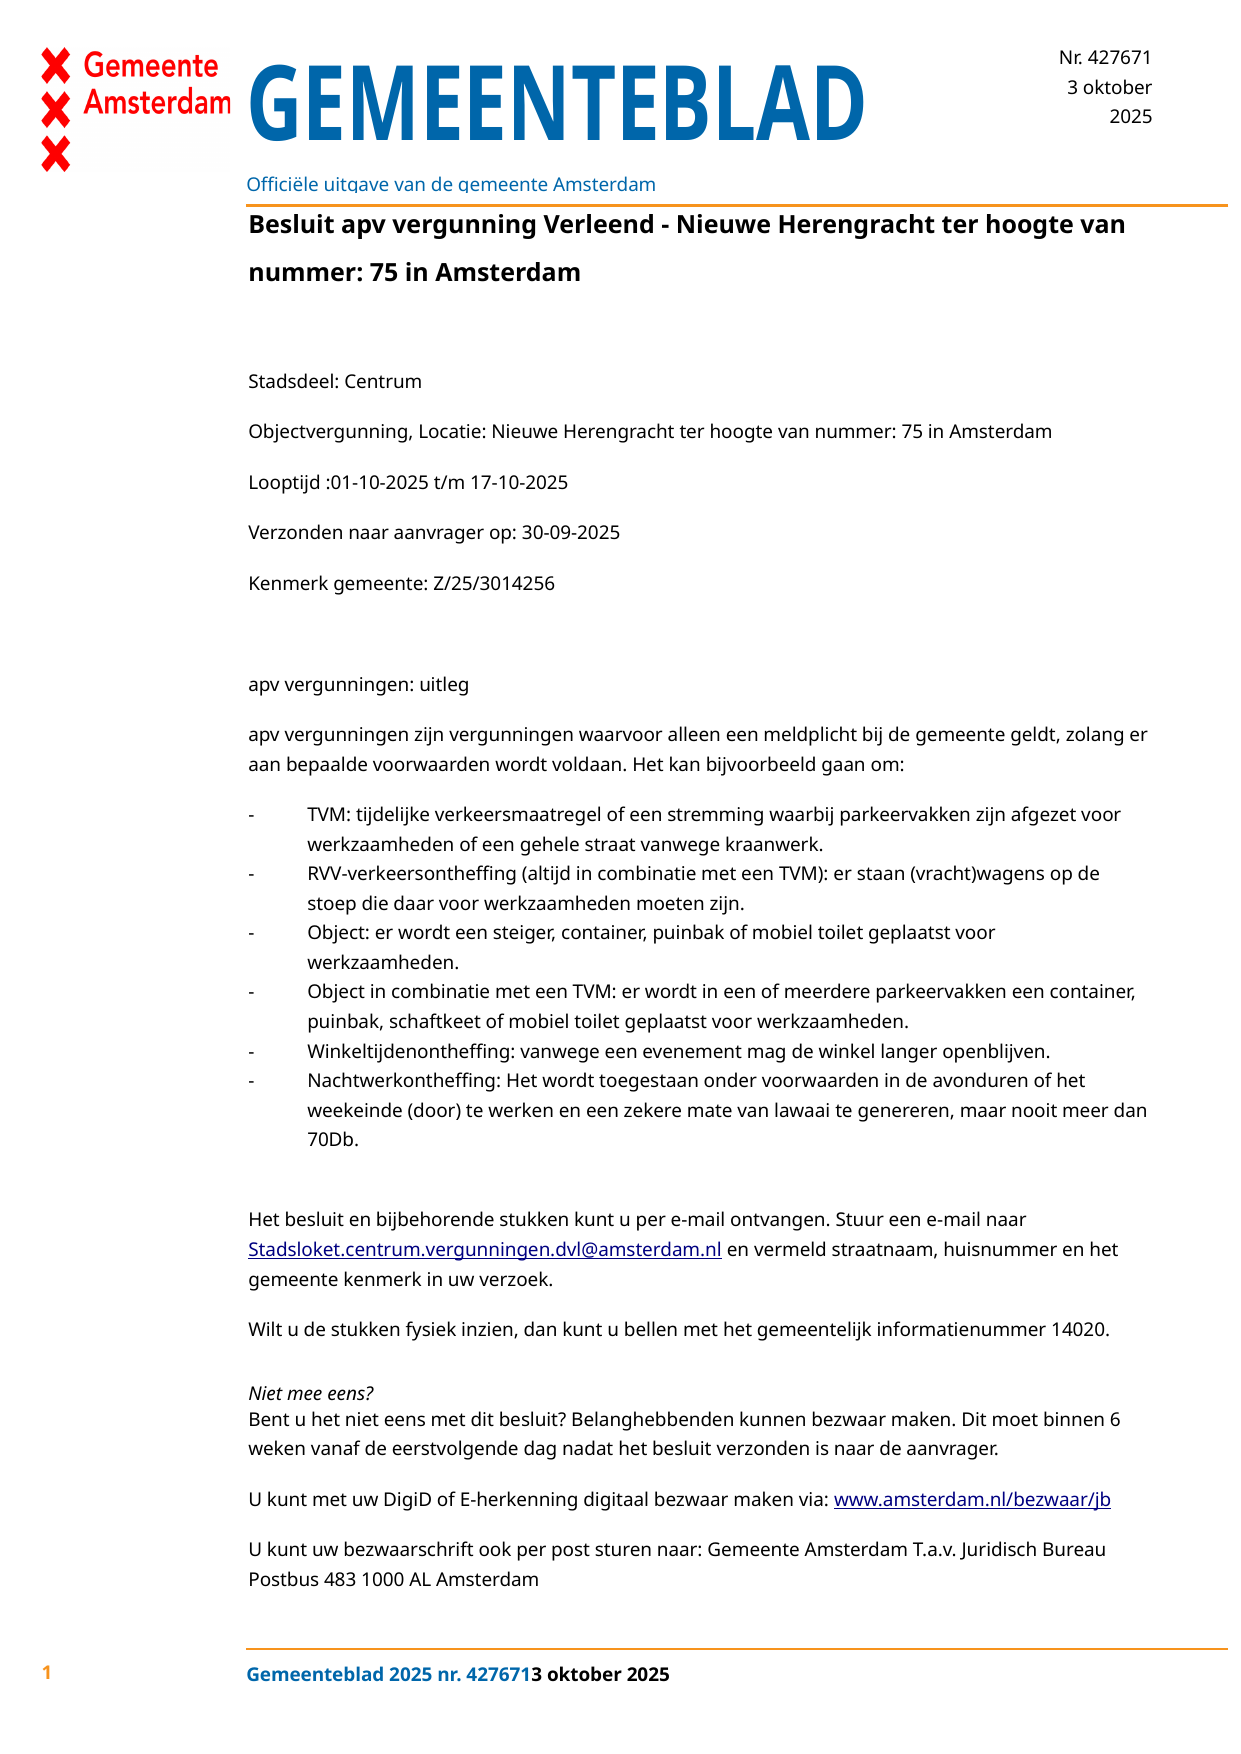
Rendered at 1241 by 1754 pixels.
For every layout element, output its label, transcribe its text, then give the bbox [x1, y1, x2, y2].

text Looptijd :01-10-2025 t/m 17-10-2025 [248, 469, 1152, 495]
list TVM: tijdelijke verkeersmaatregel of een stremming waarbij parkeervakken zijn afgezet voor werkzaamheden of een gehele straat vanwege kraanwerk. [248, 801, 1152, 857]
text Wilt u de stukken fysiek inzien, dan kunt u bellen met het gemeentelijk informatienummer 14020. [248, 1316, 1152, 1342]
list Object: er wordt een steiger, container, puinbak of mobiel toilet geplaatst voor werkzaamheden. [248, 919, 1152, 975]
list Object in combinatie met een TVM: er wordt in een of meerdere parkeervakken een container, puinbak, schaftkeet of mobiel toilet geplaatst voor werkzaamheden. [248, 979, 1152, 1034]
list Nachtwerkontheffing: Het wordt toegestaan onder voorwaarden in de avonduren of het weekeinde (door) te werken en een zekere mate van lawaai te genereren, maar nooit meer dan 70Db. [248, 1067, 1152, 1152]
picture [41, 47, 231, 172]
text Niet mee eens? [248, 1380, 1152, 1406]
text apv vergunningen: uitleg [248, 671, 1152, 697]
text U kunt uw bezwaarschrift ook per post sturen naar: Gemeente Amsterdam T.a.v. Juridisch Bureau Postbus 483 1000 AL Amsterdam [248, 1536, 1152, 1592]
text apv vergunningen zijn vergunningen waarvoor alleen een meldplicht bij de gemeente geldt, zolang er aan bepaalde voorwaarden wordt voldaan. Het kan bijvoorbeeld gaan om: [248, 721, 1152, 777]
text Verzonden naar aanvrager op: 30-09-2025 [248, 519, 1152, 545]
list Winkeltijdenontheffing: vanwege een evenement mag de winkel langer openblijven. [248, 1038, 1152, 1064]
text Kenmerk gemeente: Z/25/3014256 [248, 570, 1152, 596]
text Het besluit en bijbehorende stukken kunt u per e-mail ontvangen. Stuur een e-mail naar Stadsloket.centrum.vergunningen.dvl@amsterdam.nl en vermeld straatnaam, huisnummer en het gemeente kenmerk in uw verzoek. [248, 1207, 1152, 1292]
text Besluit apv vergunning Verleend - Nieuwe Herengracht ter hoogte van nummer: 75 in Amsterdam [248, 207, 1152, 288]
text U kunt met uw DigiD of E-herkenning digitaal bezwaar maken via: www.amsterdam.nl/bezwaar/jb [248, 1486, 1152, 1512]
text Bent u het niet eens met dit besluit? Belanghebbenden kunnen bezwaar maken. Dit moet binnen 6 weken vanaf de eerstvolgende dag nadat het besluit verzonden is naar de aanvrager. [248, 1406, 1152, 1461]
text Stadsdeel: Centrum [248, 368, 1152, 394]
list RVV-verkeersontheffing (altijd in combinatie met een TVM): er staan (vracht)wagens op de stoep die daar voor werkzaamheden moeten zijn. [248, 860, 1152, 916]
text Objectvergunning, Locatie: Nieuwe Herengracht ter hoogte van nummer: 75 in Amsterdam [248, 419, 1152, 444]
